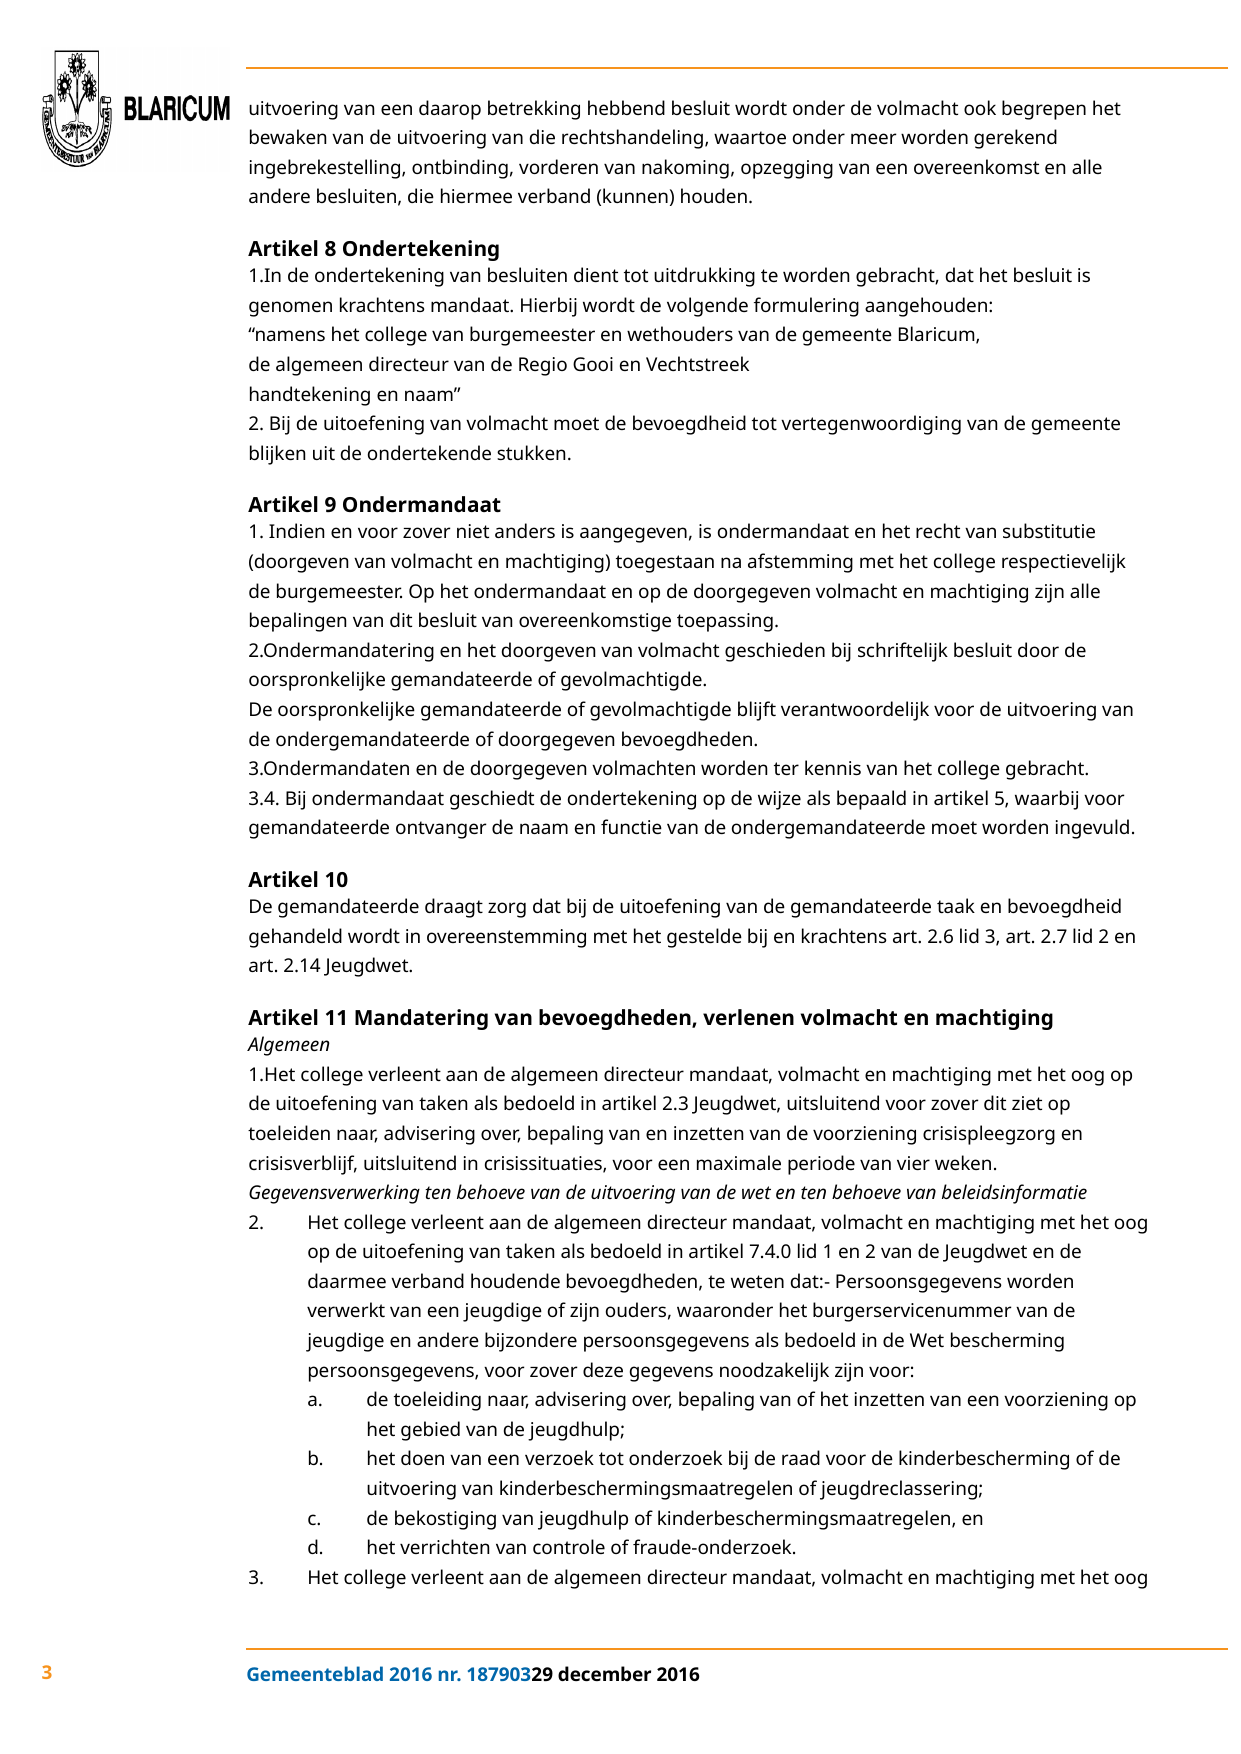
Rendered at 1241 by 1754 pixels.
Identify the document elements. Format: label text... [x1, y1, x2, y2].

text 1.In de ondertekening van besluiten dient tot uitdrukking te worden gebracht, dat het besluit is genomen krachtens mandaat. Hierbij wordt de volgende formulering aangehouden: [248, 262, 1152, 318]
list het doen van een verzoek tot onderzoek bij de raad voor de kinderbescherming of de uitvoering van kinderbeschermingsmaatregelen of jeugdreclassering; [307, 1446, 1152, 1501]
text “namens het college van burgemeester en wethouders van de gemeente Blaricum, [248, 322, 1152, 347]
text 3.4. Bij ondermandaat geschiedt de ondertekening op de wijze als bepaald in artikel 5, waarbij voor gemandateerde ontvanger de naam en functie van de ondergemandateerde moet worden ingevuld. [248, 785, 1152, 840]
text 2.Ondermandatering en het doorgeven van volmacht geschieden bij schriftelijk besluit door de oorspronkelijke gemandateerde of gevolmachtigde. [248, 637, 1152, 692]
picture [41, 47, 231, 172]
text Artikel 9 Ondermandaat [248, 490, 1152, 519]
text De oorspronkelijke gemandateerde of gevolmachtigde blijft verantwoordelijk voor de uitvoering van de ondergemandateerde of doorgegeven bevoegdheden. [248, 696, 1152, 752]
list het verrichten van controle of fraude-onderzoek. [307, 1534, 1152, 1560]
list de toeleiding naar, advisering over, bepaling van of het inzetten van een voorziening op het gebied van de jeugdhulp; [307, 1386, 1152, 1442]
list de bekostiging van jeugdhulp of kinderbeschermingsmaatregelen, en [307, 1505, 1152, 1531]
text 3.Ondermandaten en de doorgegeven volmachten worden ter kennis van het college gebracht. [248, 755, 1152, 781]
text uitvoering van een daarop betrekking hebbend besluit wordt onder de volmacht ook begrepen het bewaken van de uitvoering van die rechtshandeling, waartoe onder meer worden gerekend ingebrekestelling, ontbinding, vorderen van nakoming, opzegging van een overeenkomst en alle andere besluiten, die hiermee verband (kunnen) houden. [248, 95, 1152, 209]
text 1. Indien en voor zover niet anders is aangegeven, is ondermandaat en het recht van substitutie (doorgeven van volmacht en machtiging) toegestaan na afstemming met het college respectievelijk de burgemeester. Op het ondermandaat en op de doorgegeven volmacht en machtiging zijn alle bepalingen van dit besluit van overeenkomstige toepassing. [248, 519, 1152, 633]
text Artikel 10 [248, 865, 1152, 893]
text handtekening en naam” [248, 381, 1152, 406]
list Het college verleent aan de algemeen directeur mandaat, volmacht en machtiging met het oog op de uitoefening van taken als bedoeld in artikel 7.4.0 lid 1 en 2 van de Jeugdwet en de daarmee verband houdende bevoegdheden, te weten dat:- Persoonsgegevens worden verwerkt van een jeugdige of zijn ouders, waaronder het burgerservicenummer van de jeugdige en andere bijzondere persoonsgegevens als bedoeld in de Wet bescherming persoonsgegevens, voor zover deze gegevens noodzakelijk zijn voor: [248, 1209, 1152, 1383]
text Algemeen [248, 1031, 1152, 1057]
text 1.Het college verleent aan de algemeen directeur mandaat, volmacht en machtiging met het oog op de uitoefening van taken als bedoeld in artikel 2.3 Jeugdwet, uitsluitend voor zover dit ziet op toeleiden naar, advisering over, bepaling van en inzetten van de voorziening crisispleegzorg en crisisverblijf, uitsluitend in crisissituaties, voor een maximale periode van vier weken. [248, 1061, 1152, 1176]
text De gemandateerde draagt zorg dat bij de uitoefening van de gemandateerde taak en bevoegdheid gehandeld wordt in overeenstemming met het gestelde bij en krachtens art. 2.6 lid 3, art. 2.7 lid 2 en art. 2.14 Jeugdwet. [248, 893, 1152, 978]
text Artikel 11 Mandatering van bevoegdheden, verlenen volmacht en machtiging [248, 1003, 1152, 1031]
text 2. Bij de uitoefening van volmacht moet de bevoegdheid tot vertegenwoordiging van de gemeente blijken uit de ondertekende stukken. [248, 410, 1152, 466]
text de algemeen directeur van de Regio Gooi en Vechtstreek [248, 351, 1152, 377]
list Het college verleent aan de algemeen directeur mandaat, volmacht en machtiging met het oog [248, 1564, 1152, 1590]
text Artikel 8 Ondertekening [248, 234, 1152, 262]
text Gegevensverwerking ten behoeve van de uitvoering van de wet en ten behoeve van beleidsinformatie [248, 1179, 1152, 1205]
